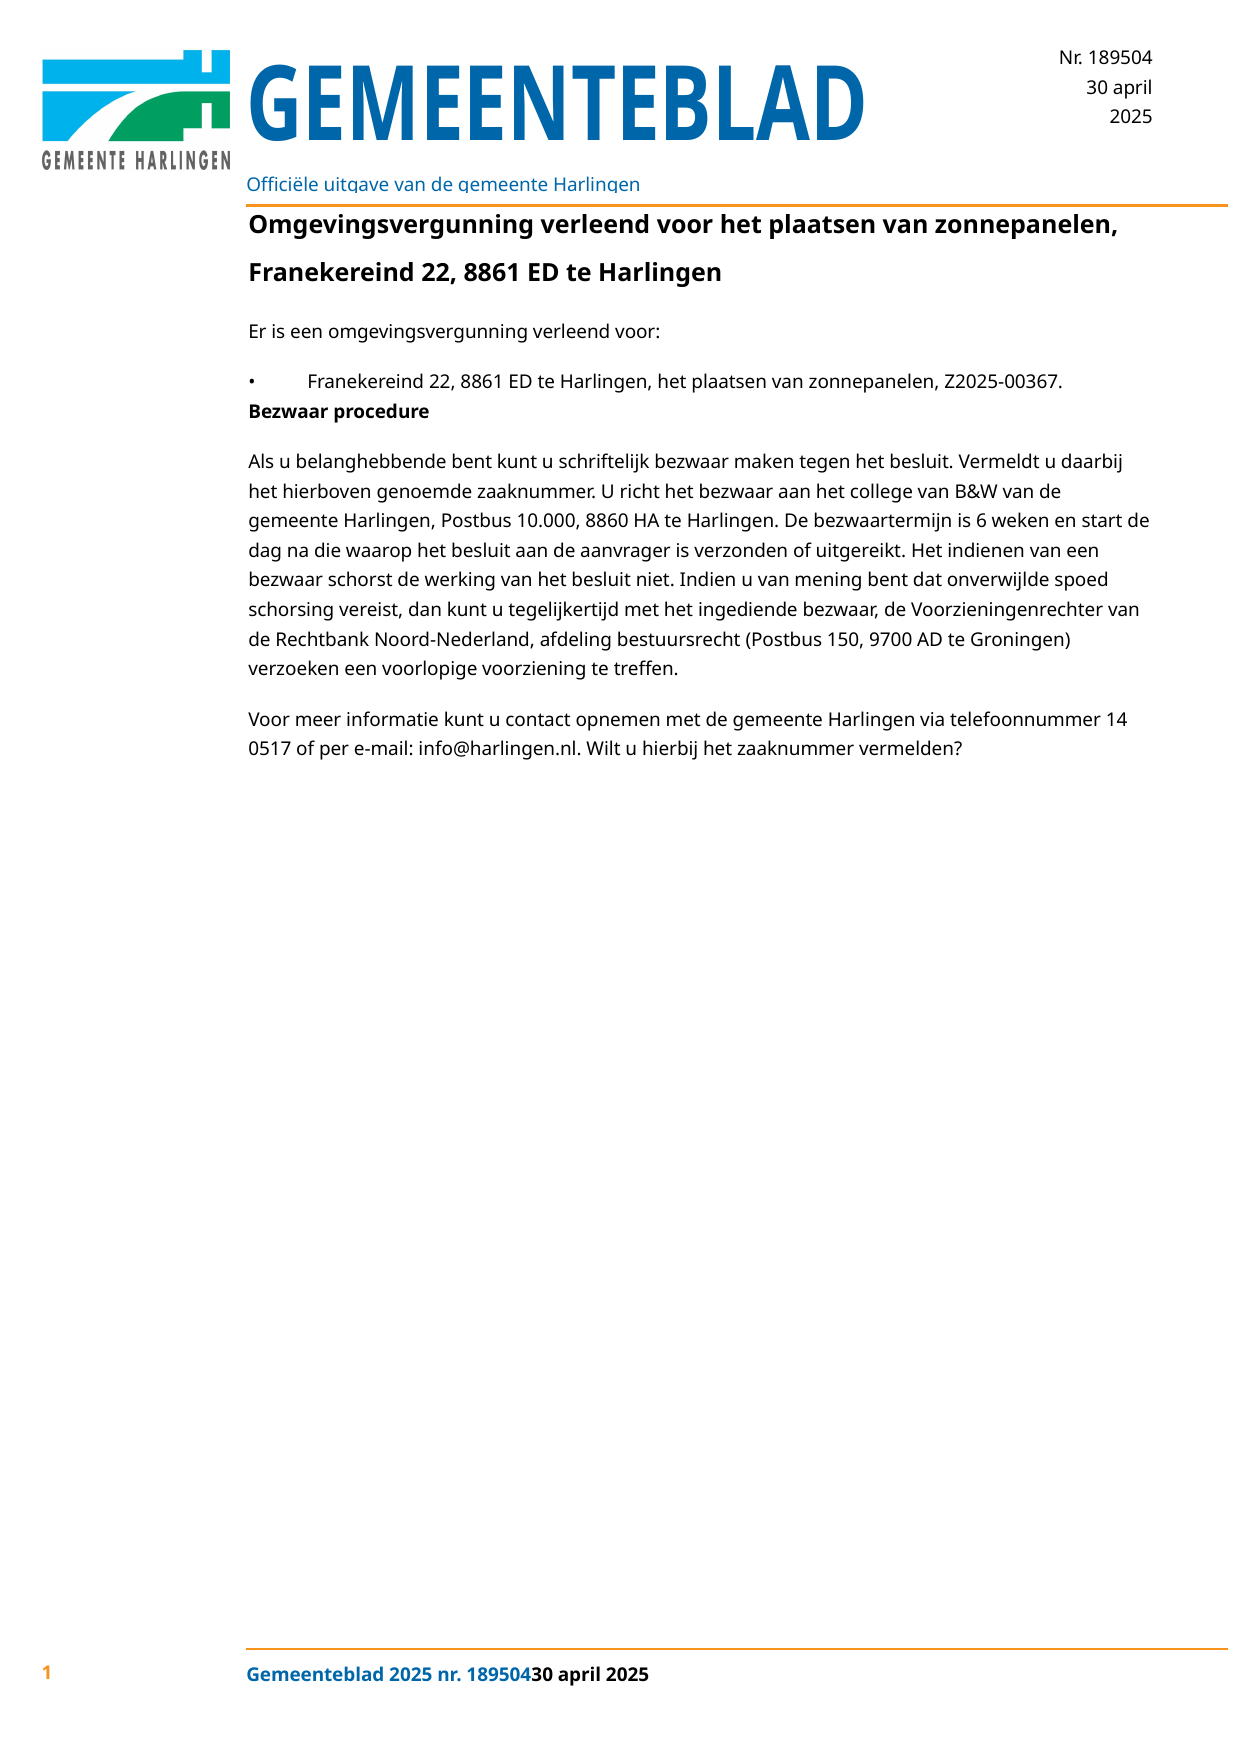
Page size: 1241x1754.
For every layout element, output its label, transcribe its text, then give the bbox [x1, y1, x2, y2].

text Er is een omgevingsvergunning verleend voor: [248, 318, 1152, 344]
text Voor meer informatie kunt u contact opnemen met de gemeente Harlingen via telefoonnummer 14 0517 of per e-mail: info@harlingen.nl. Wilt u hierbij het zaaknummer vermelden? [248, 706, 1152, 761]
text Bezwaar procedure [248, 398, 1152, 424]
picture [41, 47, 231, 172]
list Franekereind 22, 8861 ED te Harlingen, het plaatsen van zonnepanelen, Z2025-00367. [248, 368, 1152, 394]
text Als u belanghebbende bent kunt u schriftelijk bezwaar maken tegen het besluit. Vermeldt u daarbij het hierboven genoemde zaaknummer. U richt het bezwaar aan het college van B&W van de gemeente Harlingen, Postbus 10.000, 8860 HA te Harlingen. De bezwaartermijn is 6 weken en start de dag na die waarop het besluit aan de aanvrager is verzonden of uitgereikt. Het indienen van een bezwaar schorst de werking van het besluit niet. Indien u van mening bent dat onverwijlde spoed schorsing vereist, dan kunt u tegelijkertijd met het ingediende bezwaar, de Voorzieningenrechter van de Rechtbank Noord-Nederland, afdeling bestuursrecht (Postbus 150, 9700 AD te Groningen) verzoeken een voorlopige voorziening te treffen. [248, 448, 1152, 681]
text Omgevingsvergunning verleend voor het plaatsen van zonnepanelen, Franekereind 22, 8861 ED te Harlingen [248, 207, 1152, 288]
